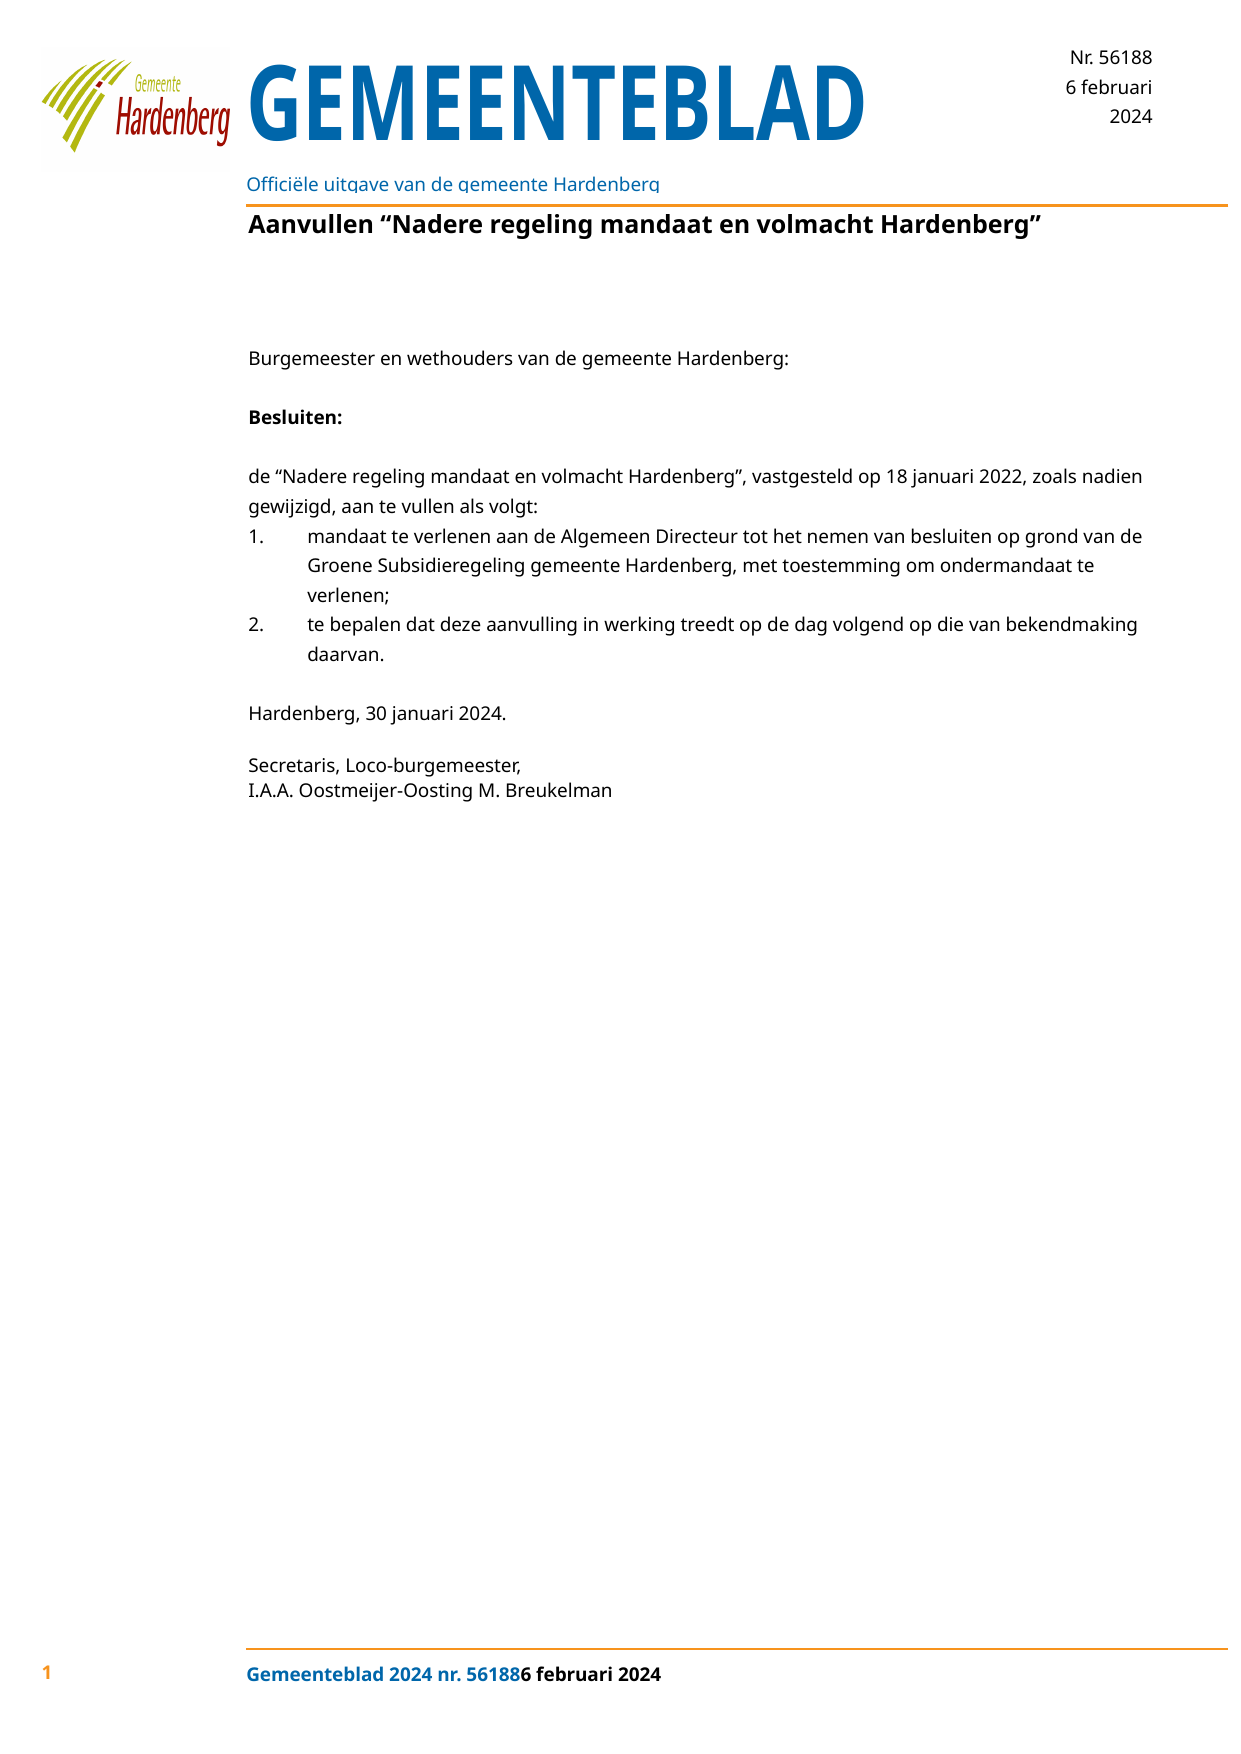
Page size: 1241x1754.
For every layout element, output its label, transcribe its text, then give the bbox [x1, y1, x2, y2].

text Aanvullen “Nadere regeling mandaat en volmacht Hardenberg” [248, 207, 1152, 241]
text I.A.A. Oostmeijer-Oosting M. Breukelman [248, 777, 1152, 803]
text Secretaris, Loco-burgemeester, [248, 752, 1152, 777]
list mandaat te verlenen aan de Algemeen Directeur tot het nemen van besluiten op grond van de Groene Subsidieregeling gemeente Hardenberg, met toestemming om ondermandaat te verlenen; [248, 523, 1152, 608]
text Besluiten: [248, 404, 1152, 430]
text Burgemeester en wethouders van de gemeente Hardenberg: [248, 345, 1152, 371]
text Hardenberg, 30 januari 2024. [248, 700, 1152, 726]
picture [41, 47, 231, 172]
list te bepalen dat deze aanvulling in werking treedt op de dag volgend op die van bekendmaking daarvan. [248, 612, 1152, 667]
text de “Nadere regeling mandaat en volmacht Hardenberg”, vastgesteld op 18 januari 2022, zoals nadien gewijzigd, aan te vullen als volgt: [248, 464, 1152, 519]
